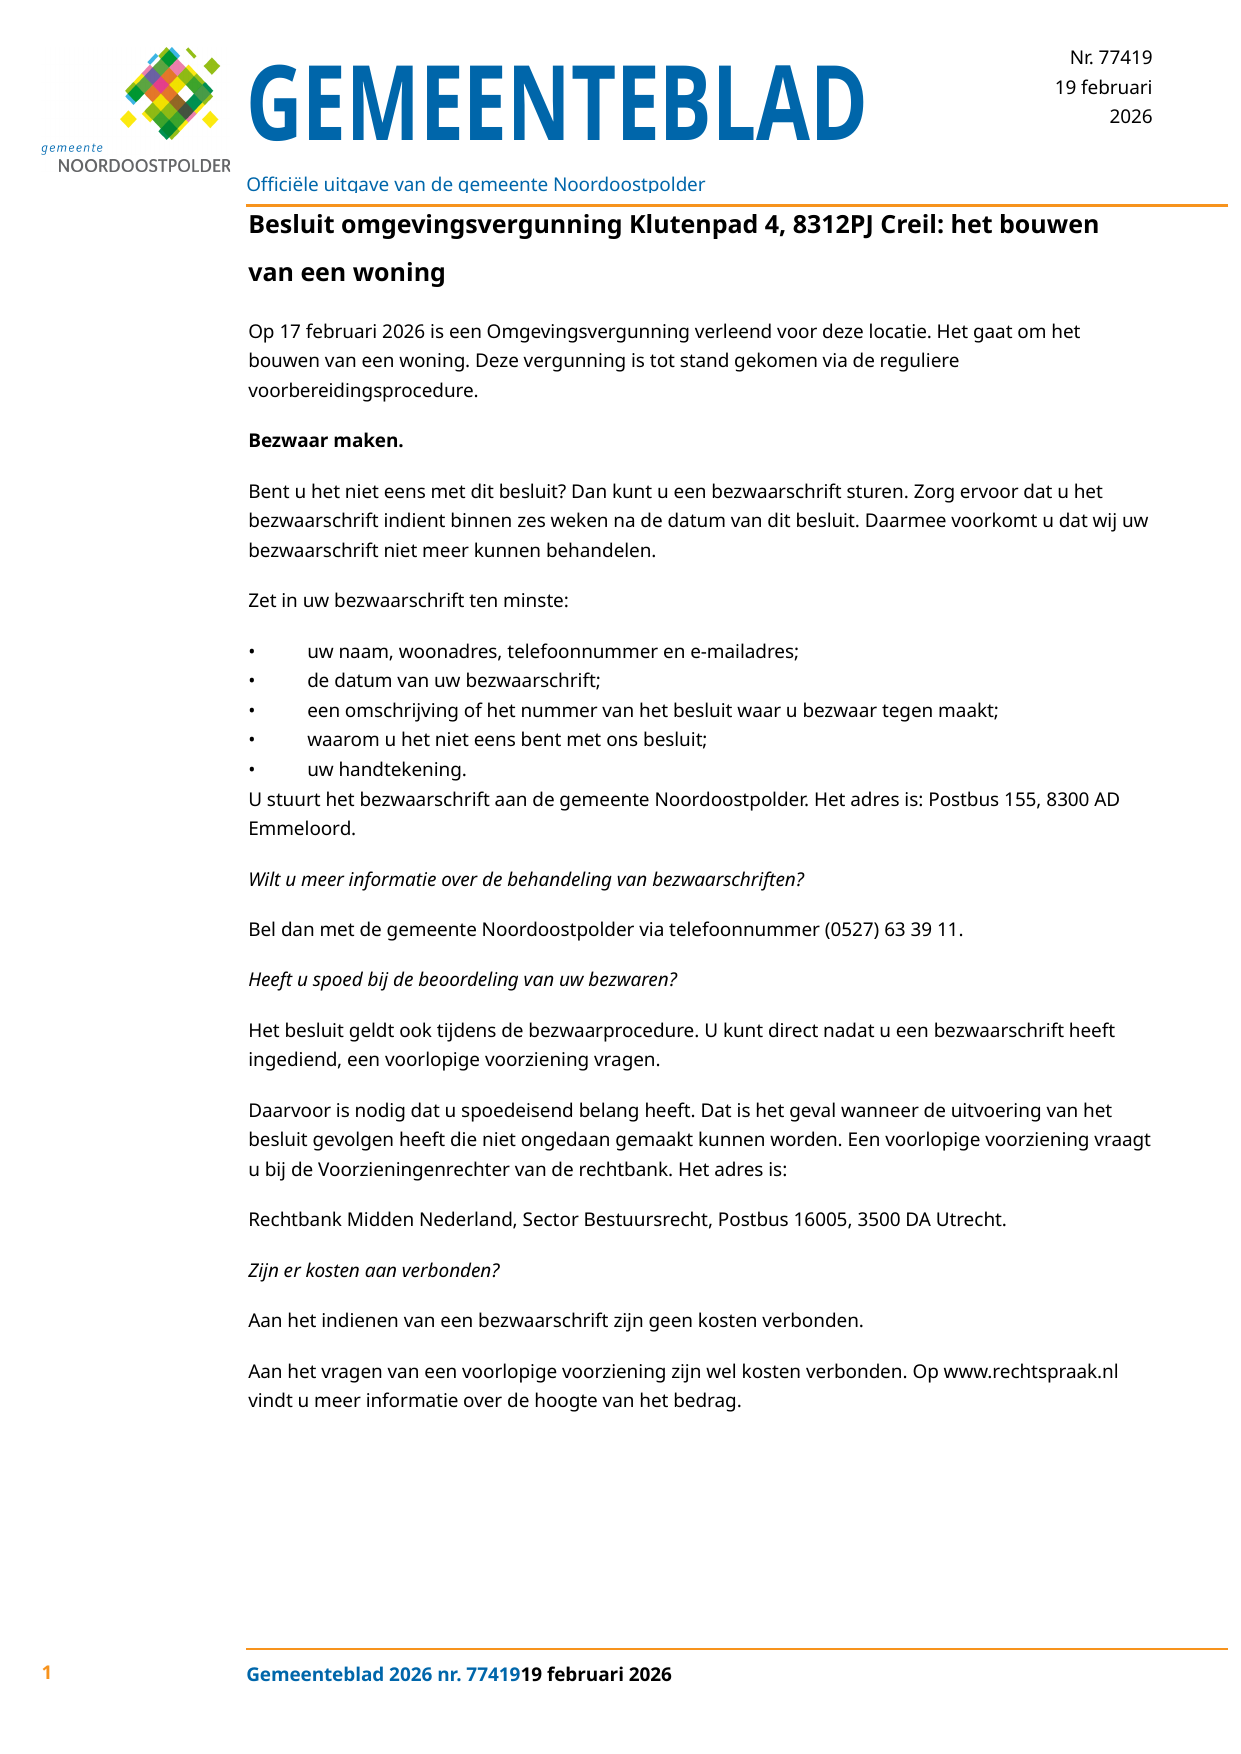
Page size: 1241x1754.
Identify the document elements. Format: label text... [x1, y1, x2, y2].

text Aan het indienen van een bezwaarschrift zijn geen kosten verbonden. [248, 1307, 1152, 1333]
text Wilt u meer informatie over de behandeling van bezwaarschriften? [248, 866, 1152, 892]
text Zijn er kosten aan verbonden? [248, 1257, 1152, 1283]
list uw handtekening. [248, 756, 1152, 782]
text Besluit omgevingsvergunning Klutenpad 4, 8312PJ Creil: het bouwen van een woning [248, 207, 1152, 288]
text Aan het vragen van een voorlopige voorziening zijn wel kosten verbonden. Op www.rechtspraak.nl vindt u meer informatie over de hoogte van het bedrag. [248, 1358, 1152, 1413]
list waarom u het niet eens bent met ons besluit; [248, 727, 1152, 752]
text Rechtbank Midden Nederland, Sector Bestuursrecht, Postbus 16005, 3500 DA Utrecht. [248, 1207, 1152, 1232]
text Bezwaar maken. [248, 427, 1152, 453]
text Het besluit geldt ook tijdens de bezwaarprocedure. U kunt direct nadat u een bezwaarschrift heeft ingediend, een voorlopige voorziening vragen. [248, 1017, 1152, 1072]
text Bel dan met de gemeente Noordoostpolder via telefoonnummer (0527) 63 39 11. [248, 916, 1152, 942]
list de datum van uw bezwaarschrift; [248, 667, 1152, 693]
text Bent u het niet eens met dit besluit? Dan kunt u een bezwaarschrift sturen. Zorg ervoor dat u het bezwaarschrift indient binnen zes weken na de datum van dit besluit. Daarmee voorkomt u dat wij uw bezwaarschrift niet meer kunnen behandelen. [248, 478, 1152, 563]
list uw naam, woonadres, telefoonnummer en e-mailadres; [248, 638, 1152, 664]
list een omschrijving of het nummer van het besluit waar u bezwaar tegen maakt; [248, 697, 1152, 723]
text Heeft u spoed bij de beoordeling van uw bezwaren? [248, 967, 1152, 992]
picture [41, 47, 231, 172]
text U stuurt het bezwaarschrift aan de gemeente Noordoostpolder. Het adres is: Postbus 155, 8300 AD Emmeloord. [248, 786, 1152, 841]
text Zet in uw bezwaarschrift ten minste: [248, 587, 1152, 613]
text Op 17 februari 2026 is een Omgevingsvergunning verleend voor deze locatie. Het gaat om het bouwen van een woning. Deze vergunning is tot stand gekomen via de reguliere voorbereidingsprocedure. [248, 318, 1152, 403]
text Daarvoor is nodig dat u spoedeisend belang heeft. Dat is het geval wanneer de uitvoering van het besluit gevolgen heeft die niet ongedaan gemaakt kunnen worden. Een voorlopige voorziening vraagt u bij de Voorzieningenrechter van de rechtbank. Het adres is: [248, 1097, 1152, 1182]
